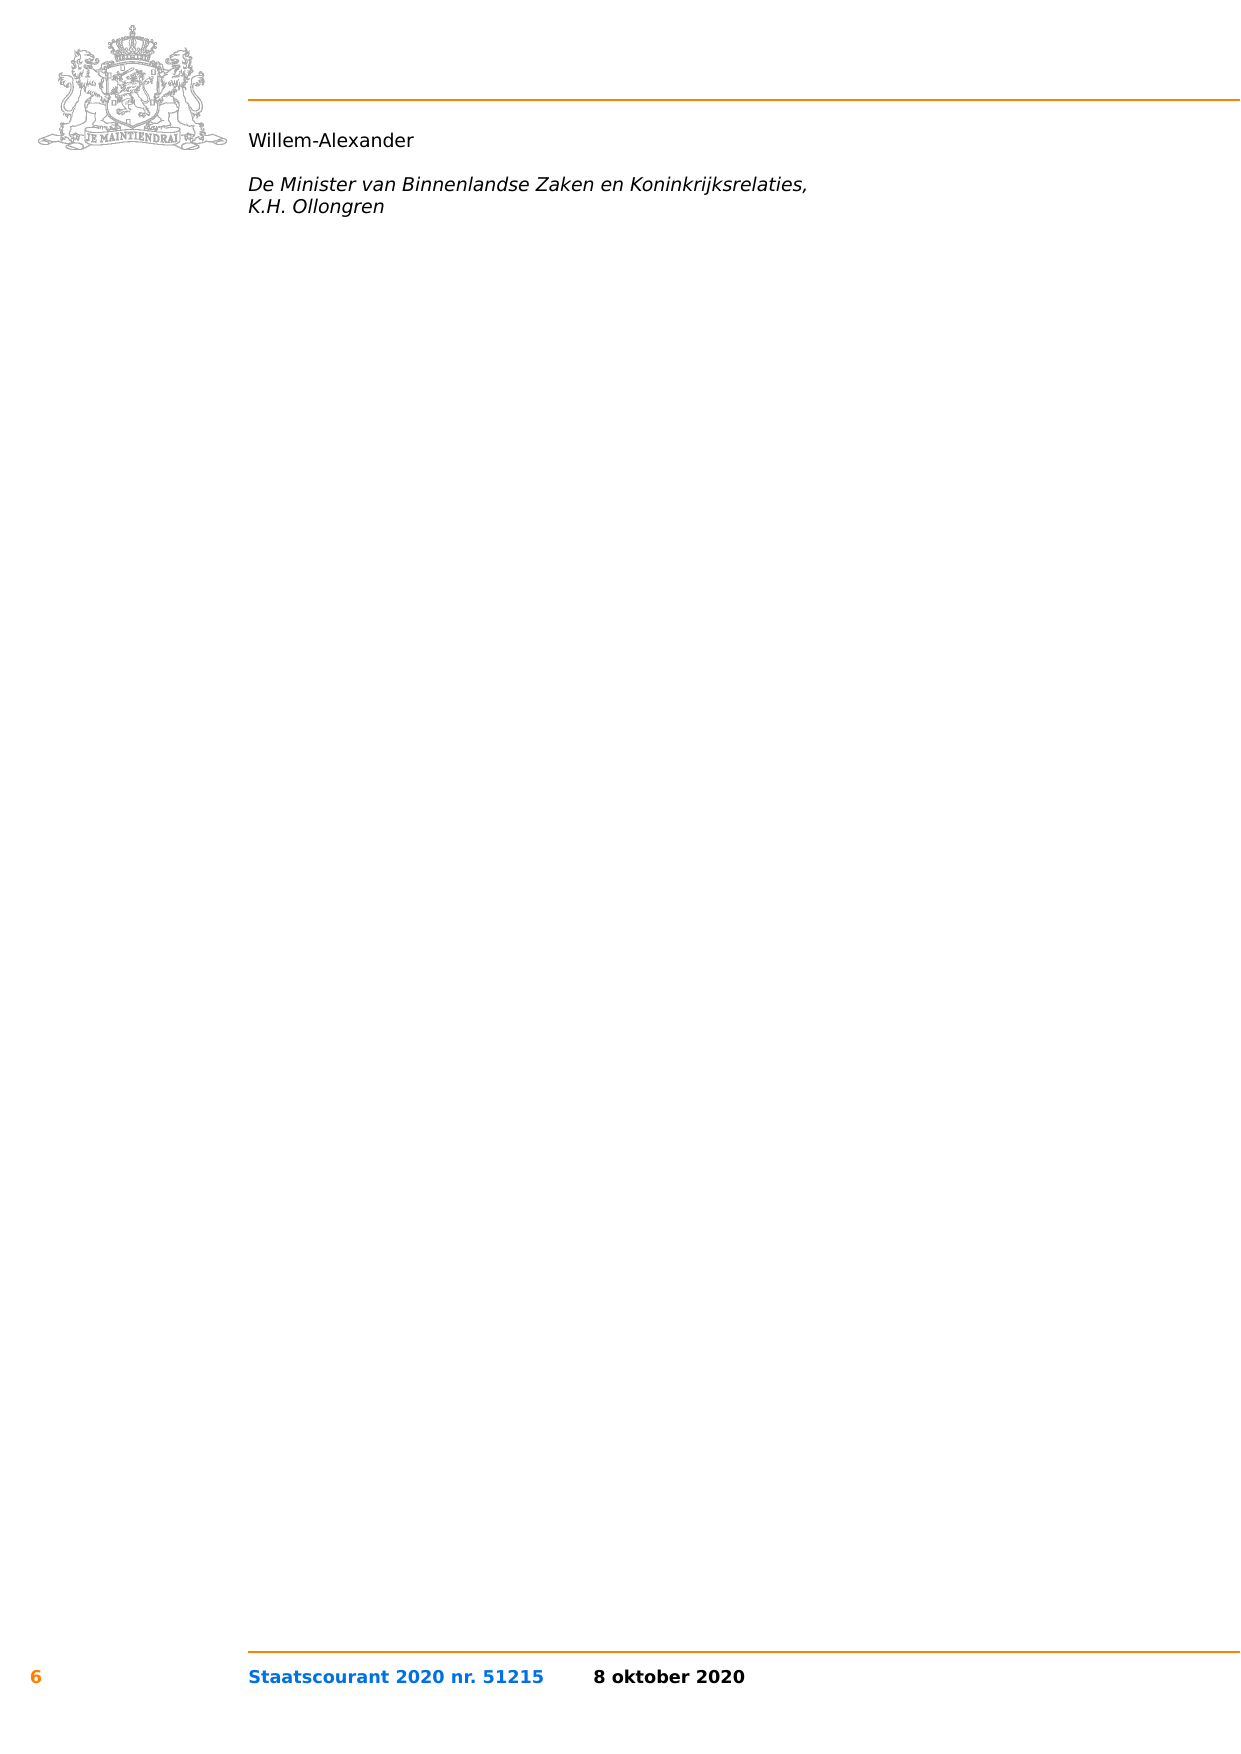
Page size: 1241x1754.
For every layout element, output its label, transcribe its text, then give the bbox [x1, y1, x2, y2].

text De Minister van Binnenlandse Zaken en Koninkrijksrelaties, K.H. Ollongren [248, 174, 1163, 218]
picture [38, 25, 227, 150]
text Willem-Alexander [248, 130, 1163, 152]
